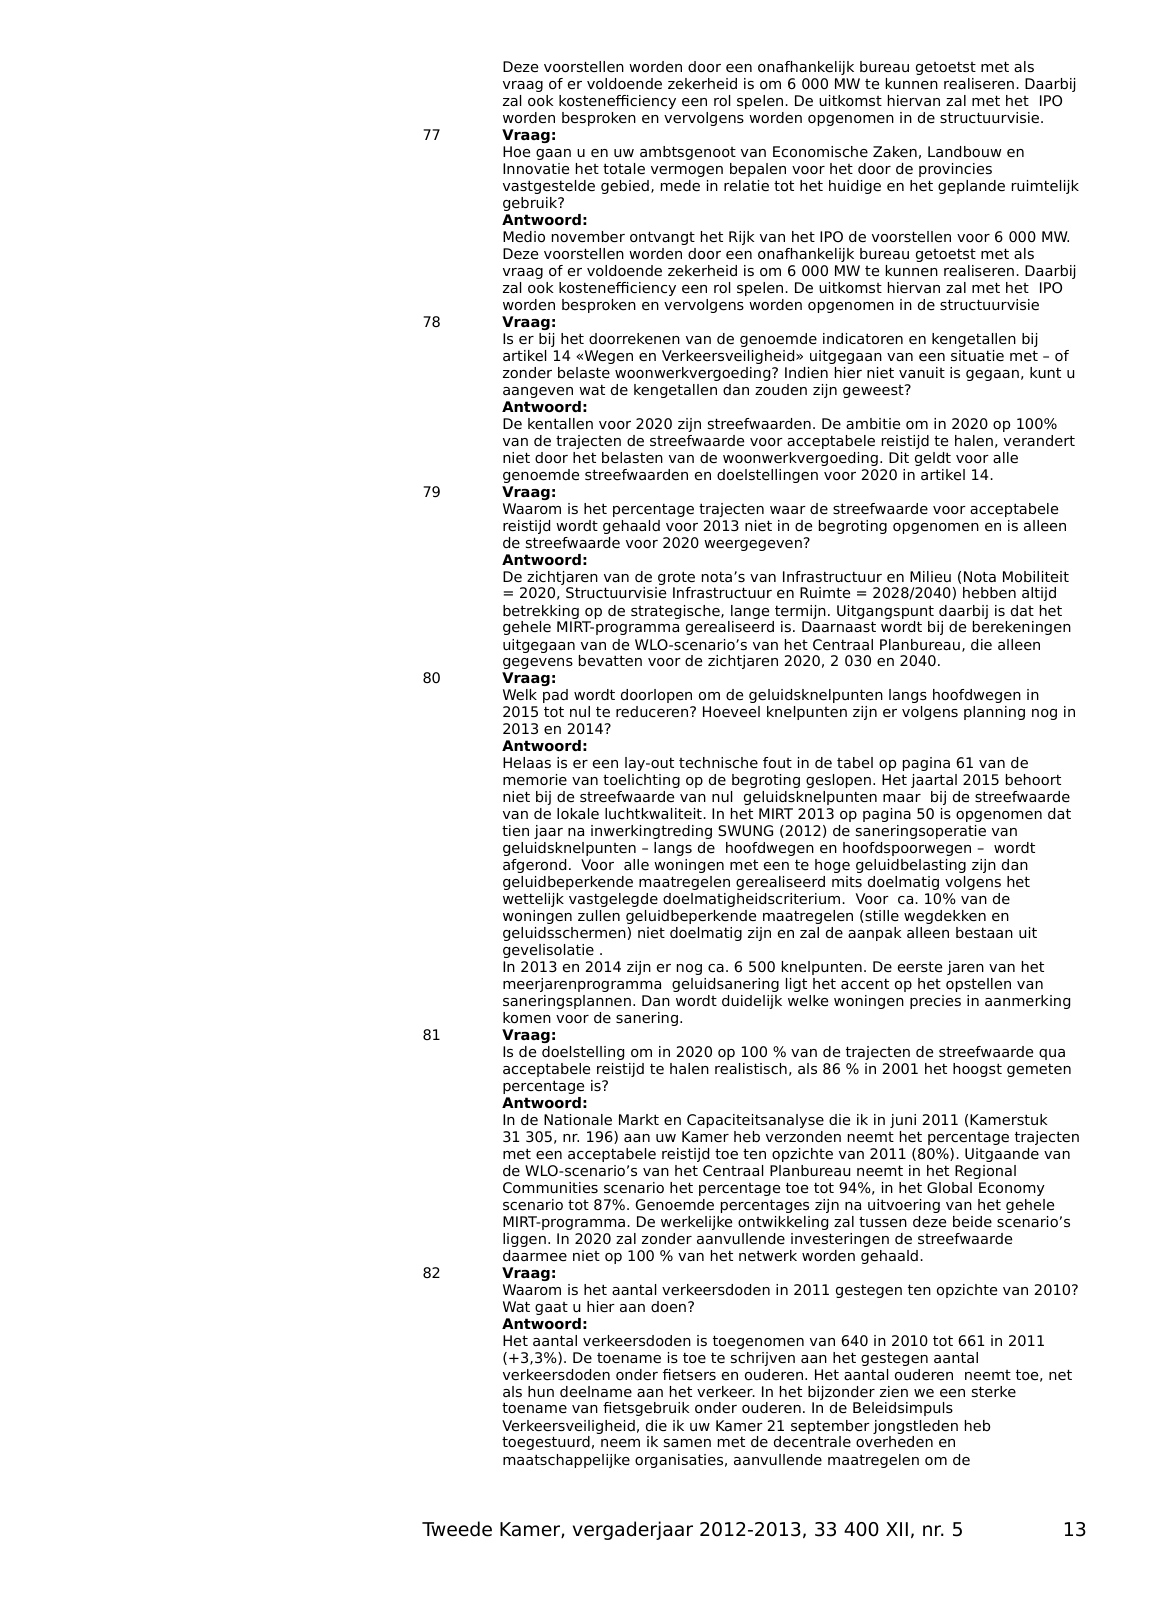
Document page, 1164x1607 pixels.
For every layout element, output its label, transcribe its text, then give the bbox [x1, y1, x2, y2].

table_cell Vraag: Is de doelstelling om in 2020 op 100 % van de trajecten de streefwaarde qua acceptabele reistijd te halen realistisch, als 86 % in 2001 het hoogst gemeten percentage is? Antwoord: In de Nationale Markt en Capaciteitsanalyse die ik in juni 2011 (Kamerstuk 31 305, nr. 196) aan uw Kamer heb verzonden neemt het percentage trajecten met een acceptabele reistijd toe ten opzichte van 2011 (80%). Uitgaande van de WLO-scenario’s van het Centraal Planbureau neemt in het Regional Communities scenario het percentage toe tot 94%, in het Global Economy scenario tot 87%. Genoemde percentages zijn na uitvoering van het gehele MIRT-programma. De werkelijke ontwikkeling zal tussen deze beide scenario’s liggen. In 2020 zal zonder aanvullende investeringen de streefwaarde daarmee niet op 100 % van het netwerk worden gehaald. [496, 1027, 1087, 1264]
table_cell 79 [422, 484, 496, 670]
table_cell 78 [422, 314, 496, 483]
table_cell Deze voorstellen worden door een onafhankelijk bureau getoetst met als vraag of er voldoende zekerheid is om 6 000 MW te kunnen realiseren. Daarbij zal ook kostenefficiency een rol spelen. De uitkomst hiervan zal met het IPO worden besproken en vervolgens worden opgenomen in de structuurvisie. [496, 59, 1087, 127]
table_cell 81 [422, 1027, 496, 1264]
table_cell 77 [422, 127, 496, 314]
table_cell 82 [422, 1265, 496, 1468]
table_cell 80 [422, 670, 496, 1027]
table_cell Vraag: Is er bij het doorrekenen van de genoemde indicatoren en kengetallen bij artikel 14 «Wegen en Verkeersveiligheid» uitgegaan van een situatie met – of zonder belaste woonwerkvergoeding? Indien hier niet vanuit is gegaan, kunt u aangeven wat de kengetallen dan zouden zijn geweest? Antwoord: De kentallen voor 2020 zijn streefwaarden. De ambitie om in 2020 op 100% van de trajecten de streefwaarde voor acceptabele reistijd te halen, verandert niet door het belasten van de woonwerkvergoeding. Dit geldt voor alle genoemde streefwaarden en doelstellingen voor 2020 in artikel 14. [496, 314, 1087, 483]
table_cell [422, 59, 496, 127]
table_cell Vraag: Welk pad wordt doorlopen om de geluidsknelpunten langs hoofdwegen in 2015 tot nul te reduceren? Hoeveel knelpunten zijn er volgens planning nog in 2013 en 2014? Antwoord: Helaas is er een lay-out technische fout in de tabel op pagina 61 van de memorie van toelichting op de begroting geslopen. Het jaartal 2015 behoort niet bij de streefwaarde van nul geluidsknelpunten maar bij de streefwaarde van de lokale luchtkwaliteit. In het MIRT 2013 op pagina 50 is opgenomen dat tien jaar na inwerkingtreding SWUNG (2012) de saneringsoperatie van geluidsknelpunten – langs de hoofdwegen en hoofdspoorwegen – wordt afgerond. Voor alle woningen met een te hoge geluidbelasting zijn dan geluidbeperkende maatregelen gerealiseerd mits doelmatig volgens het wettelijk vastgelegde doelmatigheidscriterium. Voor ca. 10% van de woningen zullen geluidbeperkende maatregelen (stille wegdekken en geluidsschermen) niet doelmatig zijn en zal de aanpak alleen bestaan uit gevelisolatie . In 2013 en 2014 zijn er nog ca. 6 500 knelpunten. De eerste jaren van het meerjarenprogramma geluidsanering ligt het accent op het opstellen van saneringsplannen. Dan wordt duidelijk welke woningen precies in aanmerking komen voor de sanering. [496, 670, 1087, 1027]
table_cell Vraag: Waarom is het aantal verkeersdoden in 2011 gestegen ten opzichte van 2010? Wat gaat u hier aan doen? Antwoord: Het aantal verkeersdoden is toegenomen van 640 in 2010 tot 661 in 2011 (+3,3%). De toename is toe te schrijven aan het gestegen aantal verkeersdoden onder fietsers en ouderen. Het aantal ouderen neemt toe, net als hun deelname aan het verkeer. In het bijzonder zien we een sterke toename van fietsgebruik onder ouderen. In de Beleidsimpuls Verkeersveiligheid, die ik uw Kamer 21 september jongstleden heb toegestuurd, neem ik samen met de decentrale overheden en maatschappelijke organisaties, aanvullende maatregelen om de [496, 1265, 1087, 1468]
table_cell Vraag: Hoe gaan u en uw ambtsgenoot van Economische Zaken, Landbouw en Innovatie het totale vermogen bepalen voor het door de provincies vastgestelde gebied, mede in relatie tot het huidige en het geplande ruimtelijk gebruik? Antwoord: Medio november ontvangt het Rijk van het IPO de voorstellen voor 6 000 MW. Deze voorstellen worden door een onafhankelijk bureau getoetst met als vraag of er voldoende zekerheid is om 6 000 MW te kunnen realiseren. Daarbij zal ook kostenefficiency een rol spelen. De uitkomst hiervan zal met het IPO worden besproken en vervolgens worden opgenomen in de structuurvisie [496, 127, 1087, 314]
table_cell Vraag: Waarom is het percentage trajecten waar de streefwaarde voor acceptabele reistijd wordt gehaald voor 2013 niet in de begroting opgenomen en is alleen de streefwaarde voor 2020 weergegeven? Antwoord: De zichtjaren van de grote nota’s van Infrastructuur en Milieu (Nota Mobiliteit = 2020, Structuurvisie Infrastructuur en Ruimte = 2028/2040) hebben altijd betrekking op de strategische, lange termijn. Uitgangspunt daarbij is dat het gehele MIRT-programma gerealiseerd is. Daarnaast wordt bij de berekeningen uitgegaan van de WLO-scenario’s van het Centraal Planbureau, die alleen gegevens bevatten voor de zichtjaren 2020, 2 030 en 2040. [496, 484, 1087, 670]
